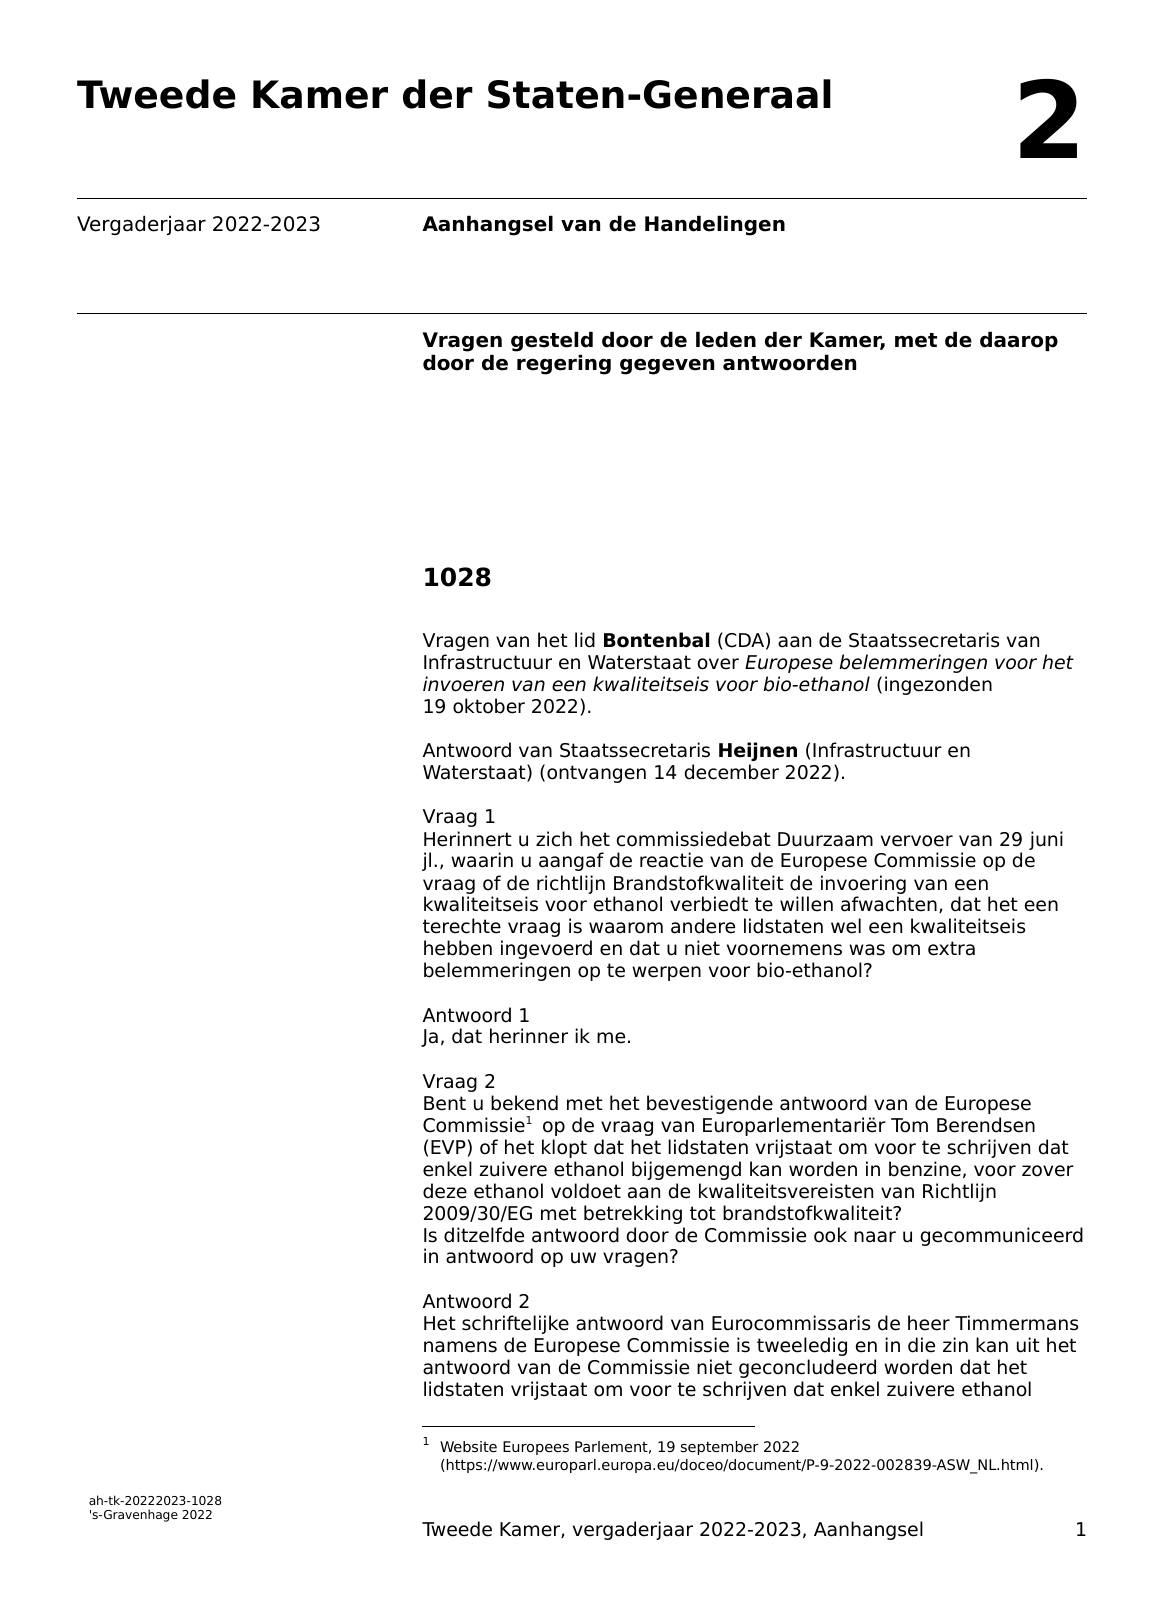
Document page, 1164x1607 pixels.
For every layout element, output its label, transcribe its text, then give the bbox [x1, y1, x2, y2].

text Bent u bekend met het bevestigende antwoord van de Europese Commissie op de vraag van Europarlementariër Tom Berendsen (EVP) of het klopt dat het lidstaten vrijstaat om voor te schrijven dat enkel zuivere ethanol bijgemengd kan worden in benzine, voor zover deze ethanol voldoet aan de kwaliteitsvereisten van Richtlijn 2009/30/EG met betrekking tot brandstofkwaliteit? [422, 1093, 1087, 1224]
table_cell Vergaderjaar 2022-2023 [77, 199, 422, 313]
text Herinnert u zich het commissiedebat Duurzaam vervoer van 29 juni jl., waarin u aangaf de reactie van de Europese Commissie op de vraag of de richtlijn Brandstofkwaliteit de invoering van een kwaliteitseis voor ethanol verbiedt te willen afwachten, dat het een terechte vraag is waarom andere lidstaten wel een kwaliteitseis hebben ingevoerd en dat u niet voornemens was om extra belemmeringen op te werpen voor bio-ethanol? [422, 828, 1087, 982]
text Website Europees Parlement, 19 september 2022 (https://www.europarl.europa.eu/doceo/document/P-9-2022-002839-ASW_NL.html). [422, 1435, 1087, 1474]
text Is ditzelfde antwoord door de Commissie ook naar u gecommuniceerd in antwoord op uw vragen? [422, 1224, 1087, 1268]
text Vraag 2 [422, 1071, 1087, 1093]
text Het schriftelijke antwoord van Eurocommissaris de heer Timmermans namens de Europese Commissie is tweeledig en in die zin kan uit het antwoord van de Commissie niet geconcludeerd worden dat het lidstaten vrijstaat om voor te schrijven dat enkel zuivere ethanol [422, 1313, 1087, 1401]
table_cell [77, 314, 422, 375]
table_header Tweede Kamer der Staten-Generaal [77, 59, 886, 198]
table_cell Vragen gesteld door de leden der Kamer, met de daarop door de regering gegeven antwoorden [422, 314, 1087, 375]
text Antwoord 2 [422, 1291, 1087, 1313]
text Ja, dat herinner ik me. [422, 1026, 1087, 1048]
text Vraag 1 [422, 806, 1087, 828]
text 1028 [422, 563, 1087, 592]
text Vragen van het lid Bontenbal (CDA) aan de Staatssecretaris van Infrastructuur en Waterstaat over Europese belemmeringen voor het invoeren van een kwaliteitseis voor bio-ethanol (ingezonden 19 oktober 2022). [422, 630, 1087, 718]
text Antwoord 1 [422, 1004, 1087, 1026]
text ah-tk-20222023-1028 [88, 1494, 323, 1508]
table_cell Aanhangsel van de Handelingen [422, 199, 1087, 313]
table_header 2 [886, 59, 1087, 198]
text 's-Gravenhage 2022 [88, 1508, 323, 1522]
text Antwoord van Staatssecretaris Heijnen (Infrastructuur en Waterstaat) (ontvangen 14 december 2022). [422, 740, 1087, 784]
